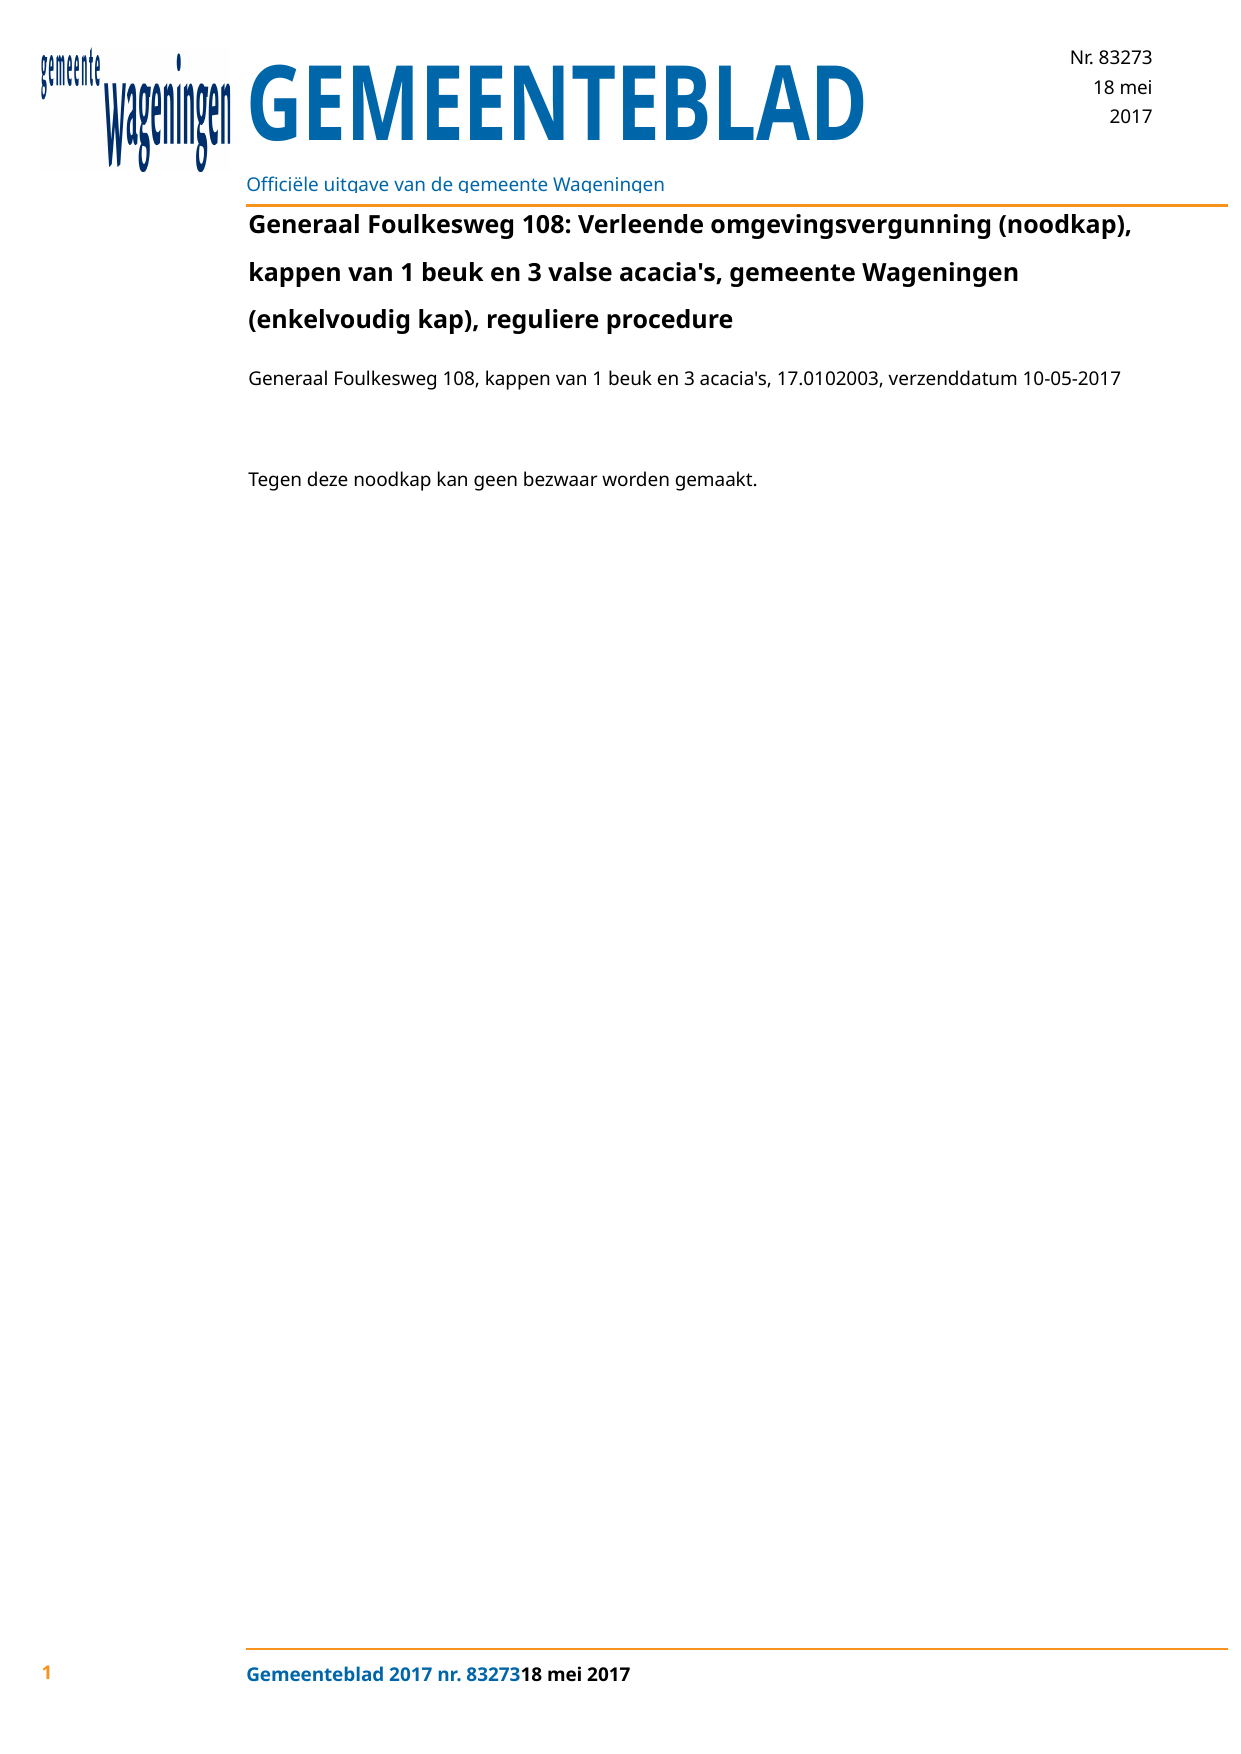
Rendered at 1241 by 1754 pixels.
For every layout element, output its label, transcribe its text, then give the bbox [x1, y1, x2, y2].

text Generaal Foulkesweg 108, kappen van 1 beuk en 3 acacia's, 17.0102003, verzenddatum 10-05-2017 [248, 366, 1152, 391]
picture [41, 47, 231, 172]
text Generaal Foulkesweg 108: Verleende omgevingsvergunning (noodkap), kappen van 1 beuk en 3 valse acacia's, gemeente Wageningen (enkelvoudig kap), reguliere procedure [248, 207, 1152, 336]
text Tegen deze noodkap kan geen bezwaar worden gemaakt. [248, 466, 1152, 492]
